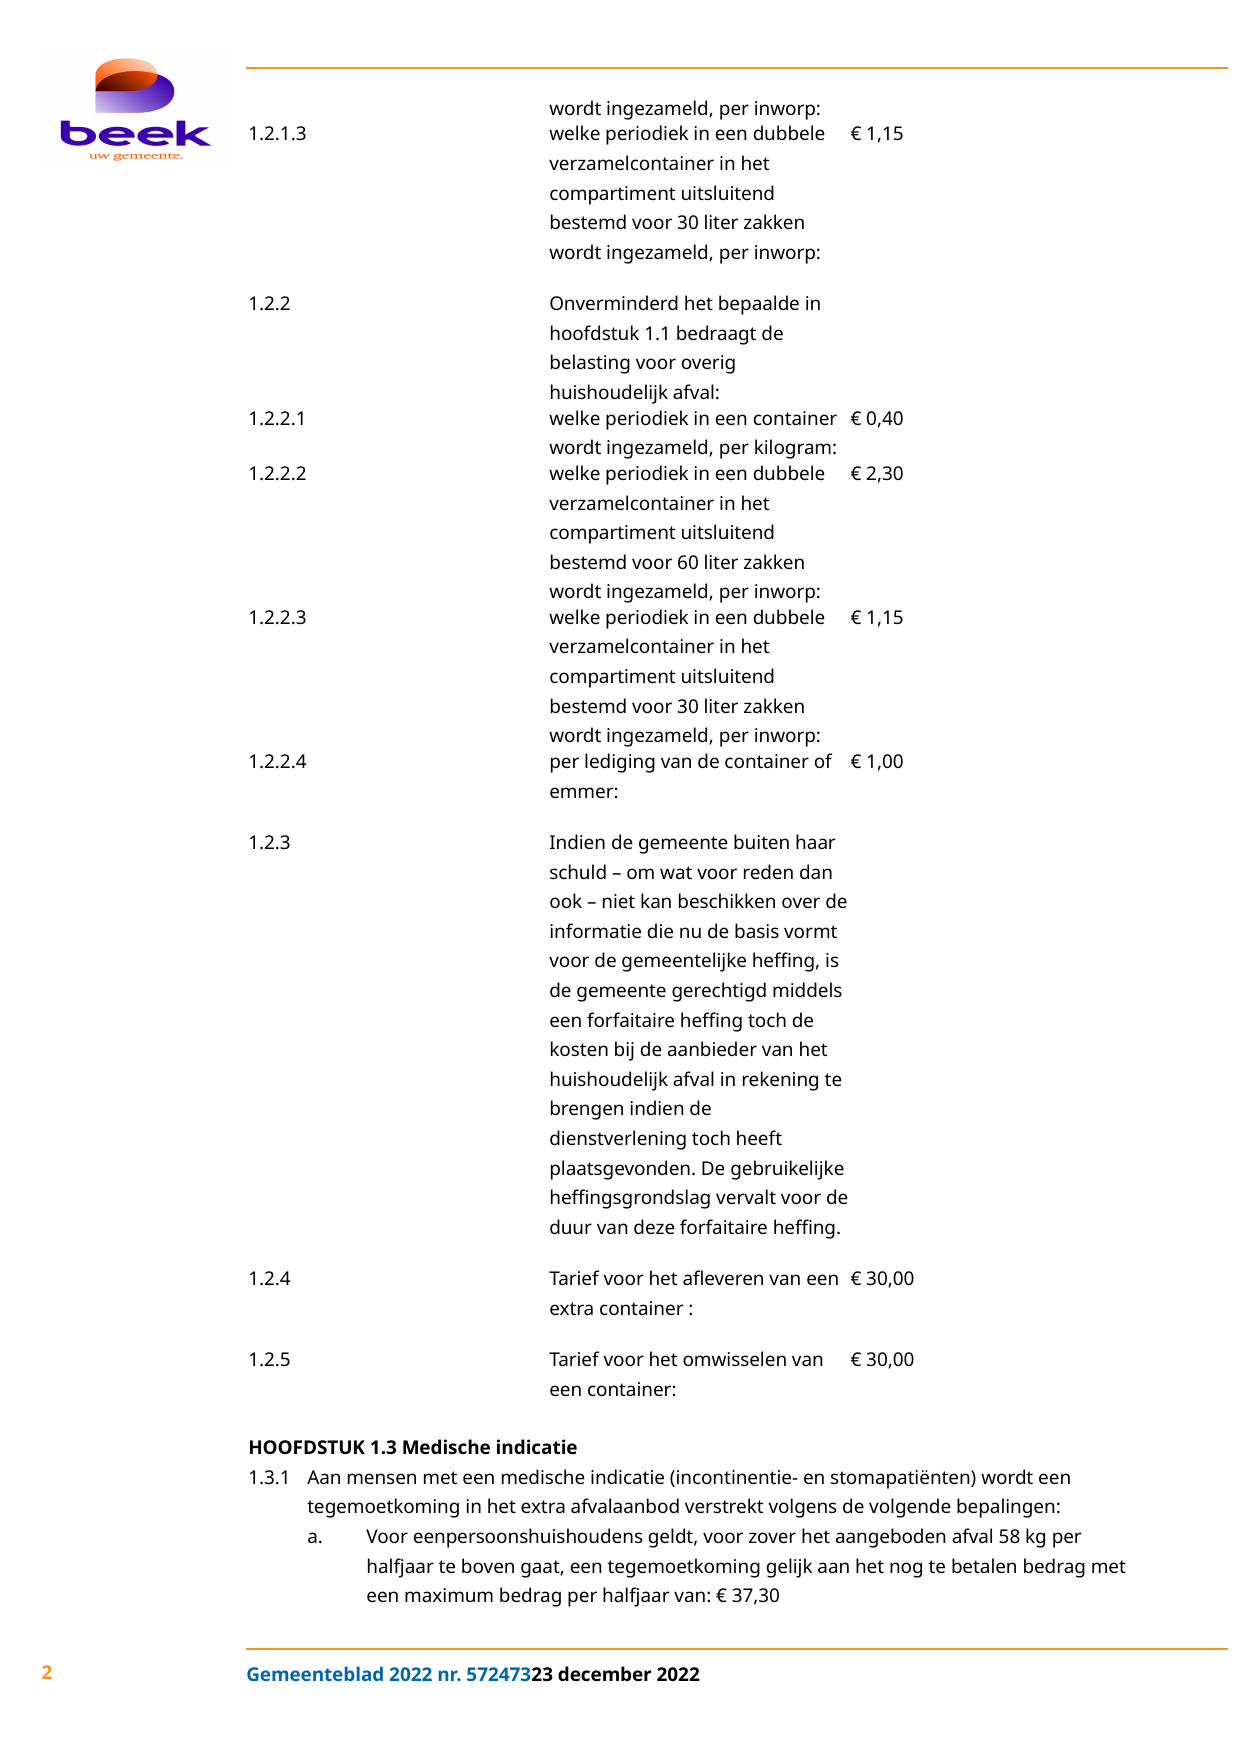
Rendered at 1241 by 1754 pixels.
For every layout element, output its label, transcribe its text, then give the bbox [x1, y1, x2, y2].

table_cell € 0,40 [850, 405, 1152, 460]
table_cell 1.2.2.1 [248, 405, 549, 460]
table_cell per lediging van de container of emmer: [549, 748, 850, 803]
table_cell 1.2.2.3 [248, 604, 549, 748]
table_cell € 1,00 [850, 748, 1152, 803]
table_cell welke periodiek in een dubbele verzamelcontainer in het compartiment uitsluitend bestemd voor 60 liter zakken wordt ingezameld, per inworp: [549, 460, 850, 604]
table_cell Indien de gemeente buiten haar schuld – om wat voor reden dan ook – niet kan beschikken over de informatie die nu de basis vormt voor de gemeentelijke heffing, is de gemeente gerechtigd middels een forfaitaire heffing toch de kosten bij de aanbieder van het huishoudelijk afval in rekening te brengen indien de dienstverlening toch heeft plaatsgevonden. De gebruikelijke heffingsgrondslag vervalt voor de duur van deze forfaitaire heffing. [549, 829, 850, 1239]
table_cell welke periodiek in een container wordt ingezameld, per kilogram: [549, 405, 850, 460]
list Voor eenpersoonshuishoudens geldt, voor zover het aangeboden afval 58 kg per halfjaar te boven gaat, een tegemoetkoming gelijk aan het nog te betalen bedrag met een maximum bedrag per halfjaar van: € 37,30 [307, 1523, 1152, 1608]
table_cell € 2,30 [850, 460, 1152, 604]
table_cell [850, 265, 1152, 290]
table_cell [850, 95, 1152, 121]
table_cell [248, 804, 549, 829]
table_cell [549, 265, 850, 290]
table_cell [850, 829, 1152, 1239]
table_cell € 30,00 [850, 1346, 1152, 1402]
table_cell [248, 1240, 549, 1265]
text HOOFDSTUK 1.3 Medische indicatie [248, 1434, 1152, 1460]
picture [41, 47, 231, 172]
table_cell Tarief voor het omwisselen van een container: [549, 1346, 850, 1402]
table_cell wordt ingezameld, per inworp: [549, 95, 850, 121]
table_cell [549, 1321, 850, 1346]
table_cell 1.2.2.2 [248, 460, 549, 604]
table_cell € 1,15 [850, 121, 1152, 264]
list Aan mensen met een medische indicatie (incontinentie- en stomapatiënten) wordt een tegemoetkoming in het extra afvalaanbod verstrekt volgens de volgende bepalingen: [248, 1464, 1152, 1519]
table_cell [248, 95, 549, 121]
table_cell 1.2.3 [248, 829, 549, 1239]
table_cell 1.2.4 [248, 1265, 549, 1321]
table_cell 1.2.2 [248, 290, 549, 405]
table_cell 1.2.1.3 [248, 121, 549, 264]
table_cell 1.2.5 [248, 1346, 549, 1402]
table_cell 1.2.2.4 [248, 748, 549, 803]
table_cell [850, 1240, 1152, 1265]
table_cell welke periodiek in een dubbele verzamelcontainer in het compartiment uitsluitend bestemd voor 30 liter zakken wordt ingezameld, per inworp: [549, 604, 850, 748]
table_cell € 1,15 [850, 604, 1152, 748]
table_cell Onverminderd het bepaalde in hoofdstuk 1.1 bedraagt de belasting voor overig huishoudelijk afval: [549, 290, 850, 405]
table_cell [549, 1240, 850, 1265]
table_cell Tarief voor het afleveren van een extra container : [549, 1265, 850, 1321]
table_cell [248, 1321, 549, 1346]
table_cell € 30,00 [850, 1265, 1152, 1321]
table_cell welke periodiek in een dubbele verzamelcontainer in het compartiment uitsluitend bestemd voor 30 liter zakken wordt ingezameld, per inworp: [549, 121, 850, 264]
table_cell [850, 1321, 1152, 1346]
table_cell [850, 290, 1152, 405]
table_cell [549, 804, 850, 829]
table_cell [248, 265, 549, 290]
table_cell [850, 804, 1152, 829]
